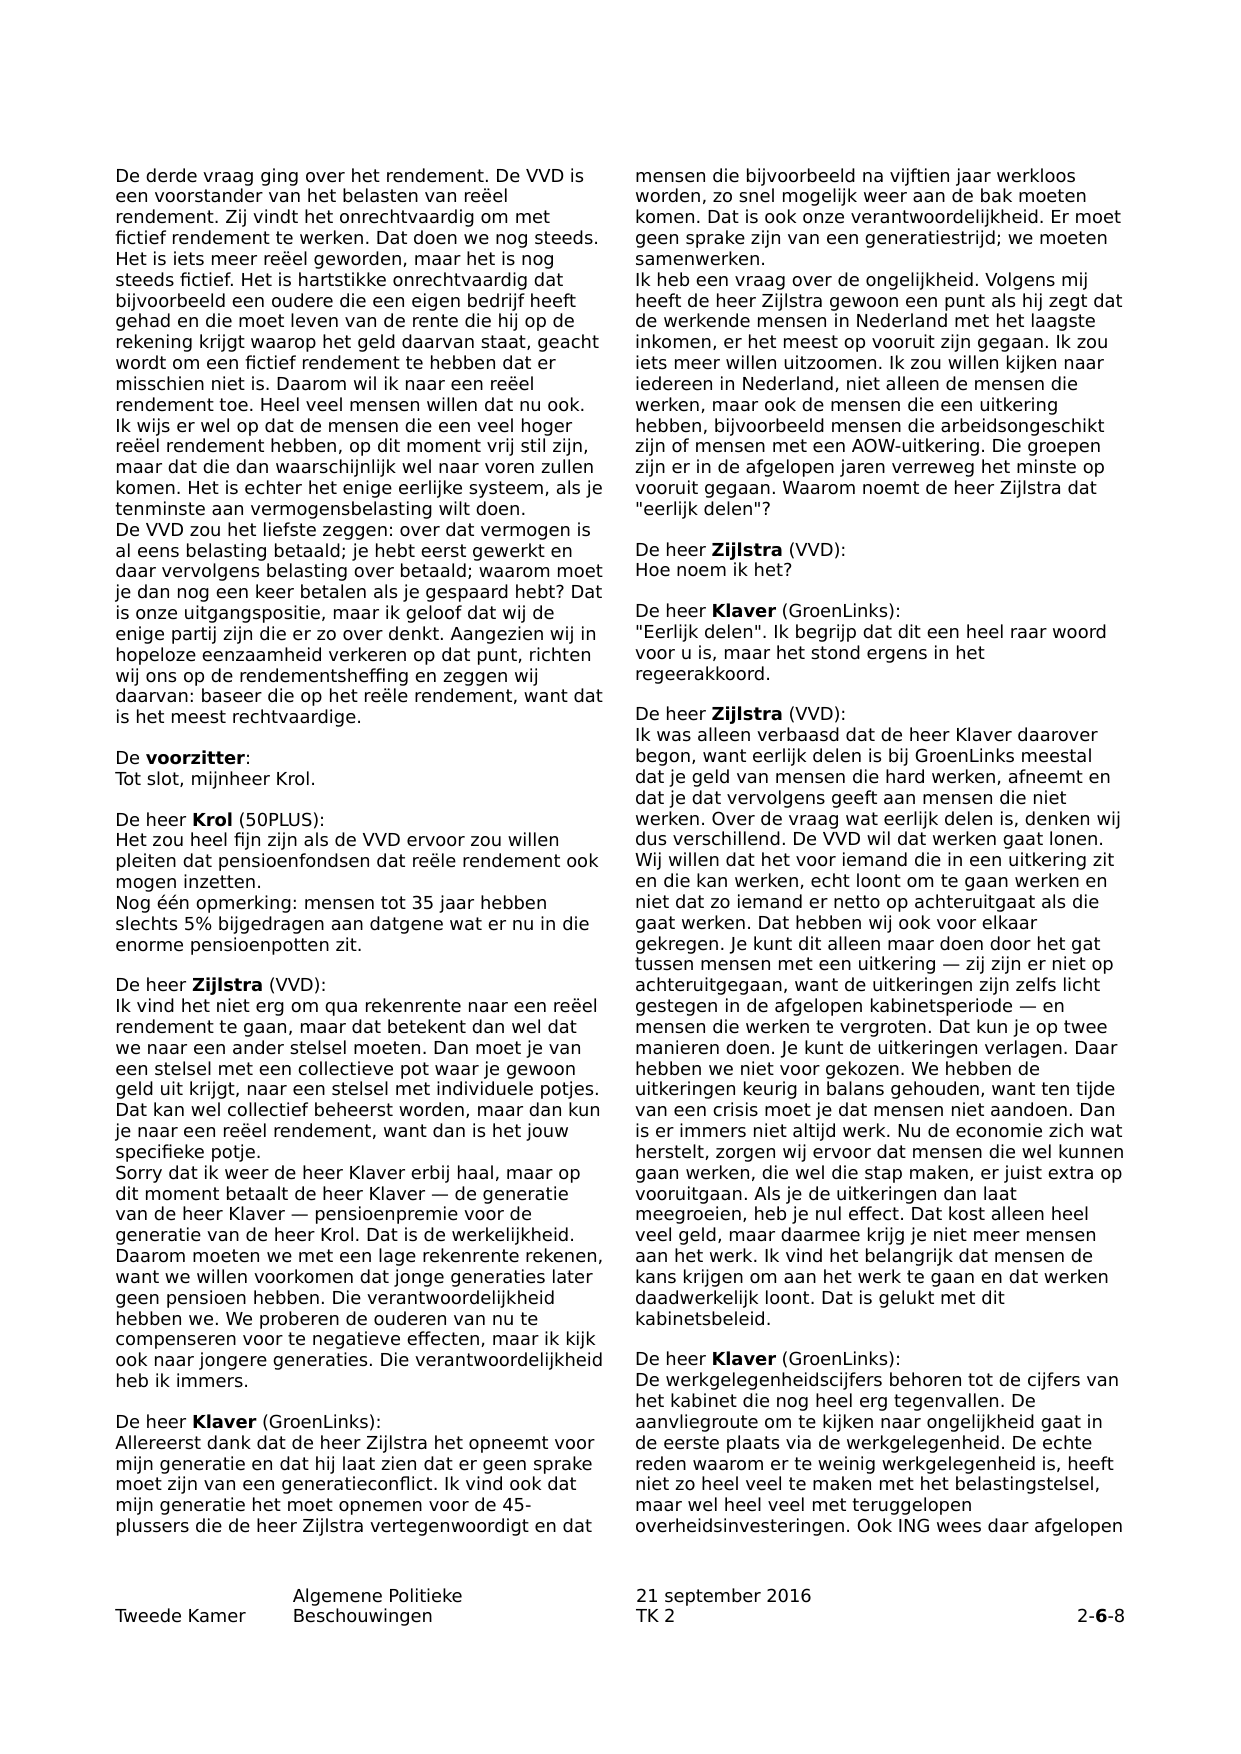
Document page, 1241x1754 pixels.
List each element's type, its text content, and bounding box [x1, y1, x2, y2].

text Allereerst dank dat de heer Zijlstra het opneemt voor mijn generatie en dat hij laat zien dat er geen sprake moet zijn van een generatieconflict. Ik vind ook dat mijn generatie het moet opnemen voor de 45-plussers die de heer Zijlstra vertegenwoordigt en dat [115, 1432, 605, 1537]
text De heer Zijlstra (VVD): [635, 704, 1125, 725]
text Nog één opmerking: mensen tot 35 jaar hebben slechts 5% bijgedragen aan datgene wat er nu in die enorme pensioenpotten zit. [115, 893, 605, 955]
text Het zou heel fijn zijn als de VVD ervoor zou willen pleiten dat pensioenfondsen dat reële rendement ook mogen inzetten. [115, 830, 605, 893]
text De VVD zou het liefste zeggen: over dat vermogen is al eens belasting betaald; je hebt eerst gewerkt en daar vervolgens belasting over betaald; waarom moet je dan nog een keer betalen als je gespaard hebt? Dat is onze uitgangspositie, maar ik geloof dat wij de enige partij zijn die er zo over denkt. Aangezien wij in hopeloze eenzaamheid verkeren op dat punt, richten wij ons op de rendementsheffing en zeggen wij daarvan: baseer die op het reële rendement, want dat is het meest rechtvaardige. [115, 519, 605, 728]
text De heer Krol (50PLUS): [115, 809, 605, 830]
text De werkgelegenheidscijfers behoren tot de cijfers van het kabinet die nog heel erg tegenvallen. De aanvliegroute om te kijken naar ongelijkheid gaat in de eerste plaats via de werkgelegenheid. De echte reden waarom er te weinig werkgelegenheid is, heeft niet zo heel veel te maken met het belastingstelsel, maar wel heel veel met teruggelopen overheidsinvesteringen. Ook ING wees daar afgelopen [635, 1370, 1125, 1537]
text "Eerlijk delen". Ik begrijp dat dit een heel raar woord voor u is, maar het stond ergens in het regeerakkoord. [635, 622, 1125, 684]
text De heer Klaver (GroenLinks): [635, 601, 1125, 622]
text Tot slot, mijnheer Krol. [115, 768, 605, 789]
text Sorry dat ik weer de heer Klaver erbij haal, maar op dit moment betaalt de heer Klaver — de generatie van de heer Klaver — pensioenpremie voor de generatie van de heer Krol. Dat is de werkelijkheid. Daarom moeten we met een lage rekenrente rekenen, want we willen voorkomen dat jonge generaties later geen pensioen hebben. Die verantwoordelijkheid hebben we. We proberen de ouderen van nu te compenseren voor te negatieve effecten, maar ik kijk ook naar jongere generaties. Die verantwoordelijkheid heb ik immers. [115, 1162, 605, 1392]
text Ik was alleen verbaasd dat de heer Klaver daarover begon, want eerlijk delen is bij GroenLinks meestal dat je geld van mensen die hard werken, afneemt en dat je dat vervolgens geeft aan mensen die niet werken. Over de vraag wat eerlijk delen is, denken wij dus verschillend. De VVD wil dat werken gaat lonen. Wij willen dat het voor iemand die in een uitkering zit en die kan werken, echt loont om te gaan werken en niet dat zo iemand er netto op achteruitgaat als die gaat werken. Dat hebben wij ook voor elkaar gekregen. Je kunt dit alleen maar doen door het gat tussen mensen met een uitkering — zij zijn er niet op achteruitgegaan, want de uitkeringen zijn zelfs licht gestegen in de afgelopen kabinetsperiode — en mensen die werken te vergroten. Dat kun je op twee manieren doen. Je kunt de uitkeringen verlagen. Daar hebben we niet voor gekozen. We hebben de uitkeringen keurig in balans gehouden, want ten tijde van een crisis moet je dat mensen niet aandoen. Dan is er immers niet altijd werk. Nu de economie zich wat herstelt, zorgen wij ervoor dat mensen die wel kunnen gaan werken, die wel die stap maken, er juist extra op vooruitgaan. Als je de uitkeringen dan laat meegroeien, heb je nul effect. Dat kost alleen heel veel geld, maar daarmee krijg je niet meer mensen aan het werk. Ik vind het belangrijk dat mensen de kans krijgen om aan het werk te gaan en dat werken daadwerkelijk loont. Dat is gelukt met dit kabinetsbeleid. [635, 725, 1125, 1329]
text De heer Zijlstra (VVD): [635, 539, 1125, 560]
text De heer Zijlstra (VVD): [115, 975, 605, 996]
text Hoe noem ik het? [635, 560, 1125, 581]
text De heer Klaver (GroenLinks): [635, 1349, 1125, 1370]
text De voorzitter: [115, 748, 605, 768]
text De derde vraag ging over het rendement. De VVD is een voorstander van het belasten van reëel rendement. Zij vindt het onrechtvaardig om met fictief rendement te werken. Dat doen we nog steeds. Het is iets meer reëel geworden, maar het is nog steeds fictief. Het is hartstikke onrechtvaardig dat bijvoorbeeld een oudere die een eigen bedrijf heeft gehad en die moet leven van de rente die hij op de rekening krijgt waarop het geld daarvan staat, geacht wordt om een fictief rendement te hebben dat er misschien niet is. Daarom wil ik naar een reëel rendement toe. Heel veel mensen willen dat nu ook. Ik wijs er wel op dat de mensen die een veel hoger reëel rendement hebben, op dit moment vrij stil zijn, maar dat die dan waarschijnlijk wel naar voren zullen komen. Het is echter het enige eerlijke systeem, als je tenminste aan vermogensbelasting wilt doen. [115, 165, 605, 519]
text De heer Klaver (GroenLinks): [115, 1412, 605, 1432]
text Ik heb een vraag over de ongelijkheid. Volgens mij heeft de heer Zijlstra gewoon een punt als hij zegt dat de werkende mensen in Nederland met het laagste inkomen, er het meest op vooruit zijn gegaan. Ik zou iets meer willen uitzoomen. Ik zou willen kijken naar iedereen in Nederland, niet alleen de mensen die werken, maar ook de mensen die een uitkering hebben, bijvoorbeeld mensen die arbeidsongeschikt zijn of mensen met een AOW-uitkering. Die groepen zijn er in de afgelopen jaren verreweg het minste op vooruit gegaan. Waarom noemt de heer Zijlstra dat "eerlijk delen"? [635, 269, 1125, 519]
text Ik vind het niet erg om qua rekenrente naar een reëel rendement te gaan, maar dat betekent dan wel dat we naar een ander stelsel moeten. Dan moet je van een stelsel met een collectieve pot waar je gewoon geld uit krijgt, naar een stelsel met individuele potjes. Dat kan wel collectief beheerst worden, maar dan kun je naar een reëel rendement, want dan is het jouw specifieke potje. [115, 996, 605, 1162]
text mensen die bijvoorbeeld na vijftien jaar werkloos worden, zo snel mogelijk weer aan de bak moeten komen. Dat is ook onze verantwoordelijkheid. Er moet geen sprake zijn van een generatiestrijd; we moeten samenwerken. [635, 165, 1125, 269]
